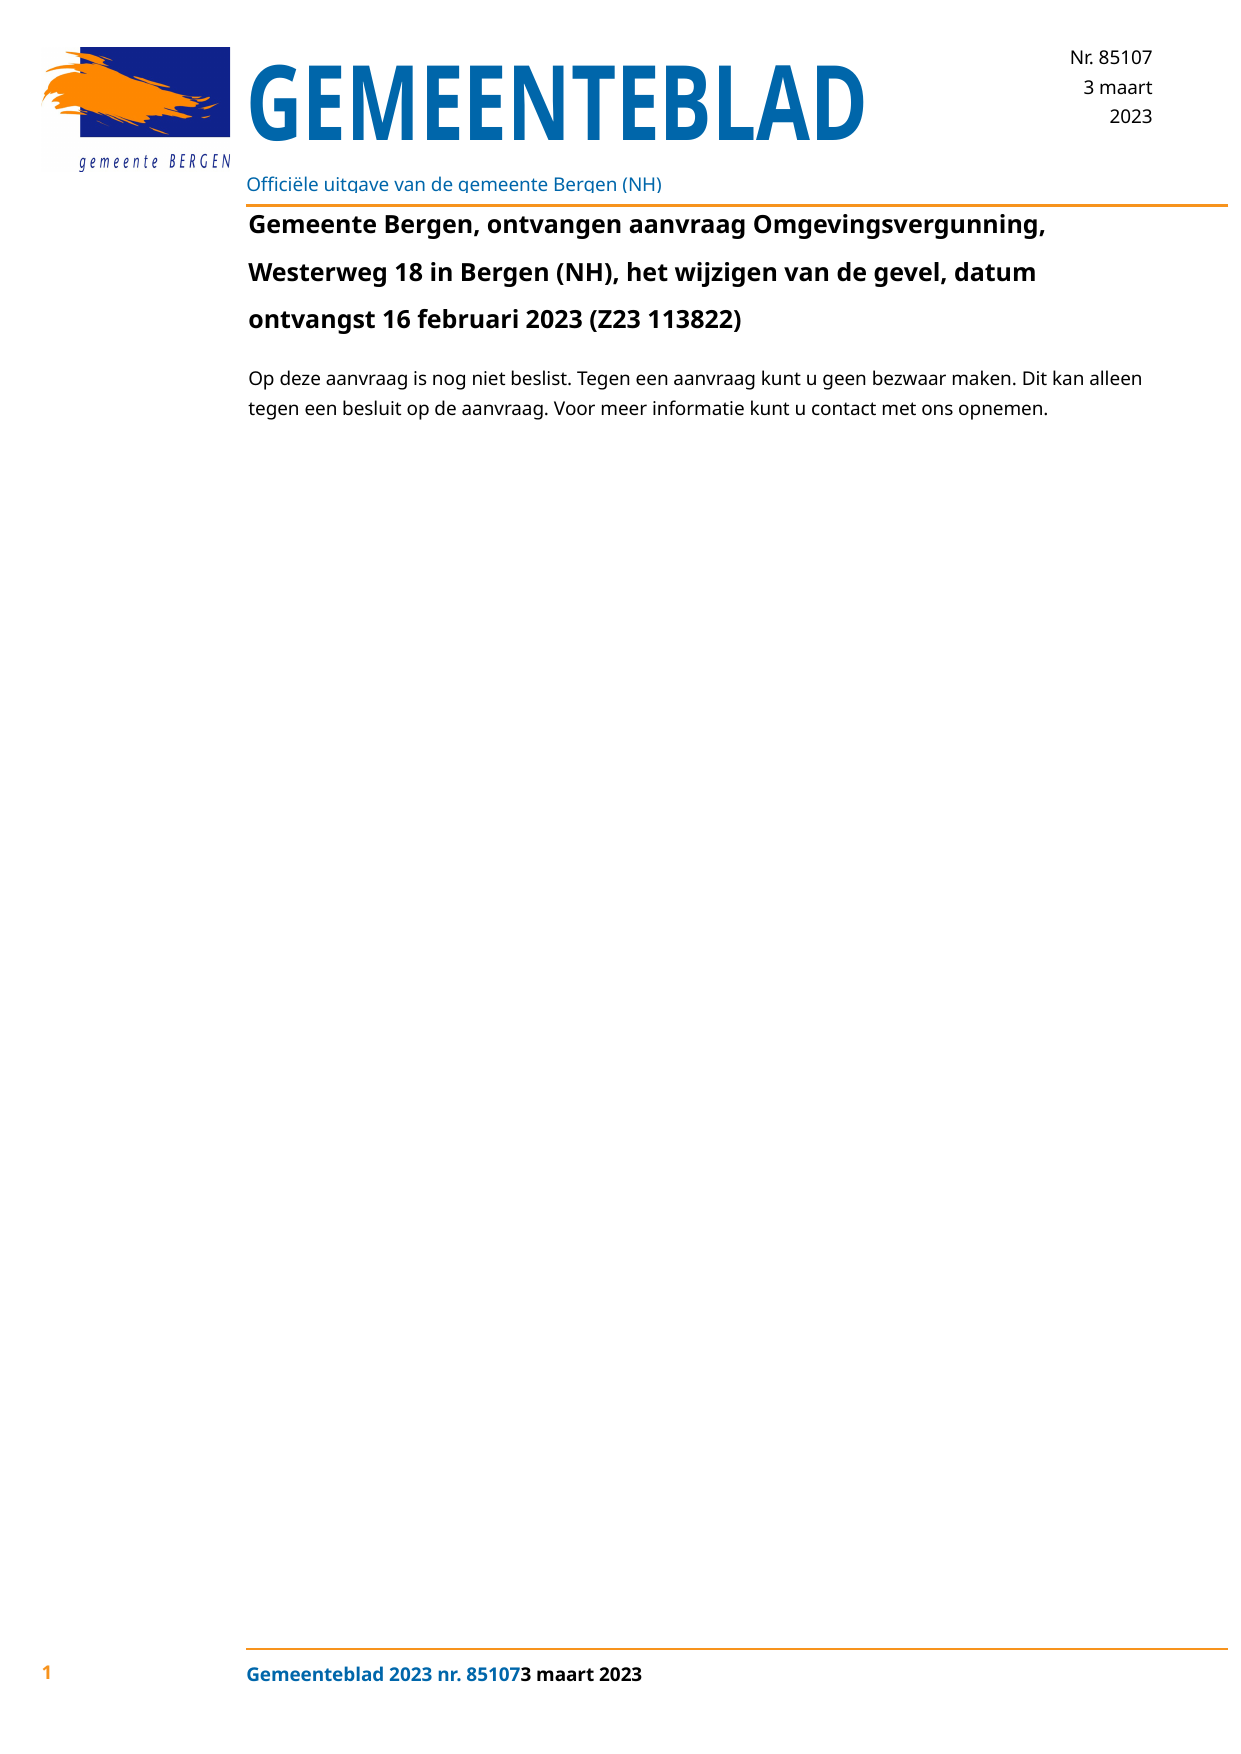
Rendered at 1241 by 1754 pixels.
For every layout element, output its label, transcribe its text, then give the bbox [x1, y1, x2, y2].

text Gemeente Bergen, ontvangen aanvraag Omgevingsvergunning, Westerweg 18 in Bergen (NH), het wijzigen van de gevel, datum ontvangst 16 februari 2023 (Z23 113822) [248, 207, 1152, 336]
text Op deze aanvraag is nog niet beslist. Tegen een aanvraag kunt u geen bezwaar maken. Dit kan alleen tegen een besluit op de aanvraag. Voor meer informatie kunt u contact met ons opnemen. [248, 366, 1152, 421]
picture [41, 47, 231, 172]
